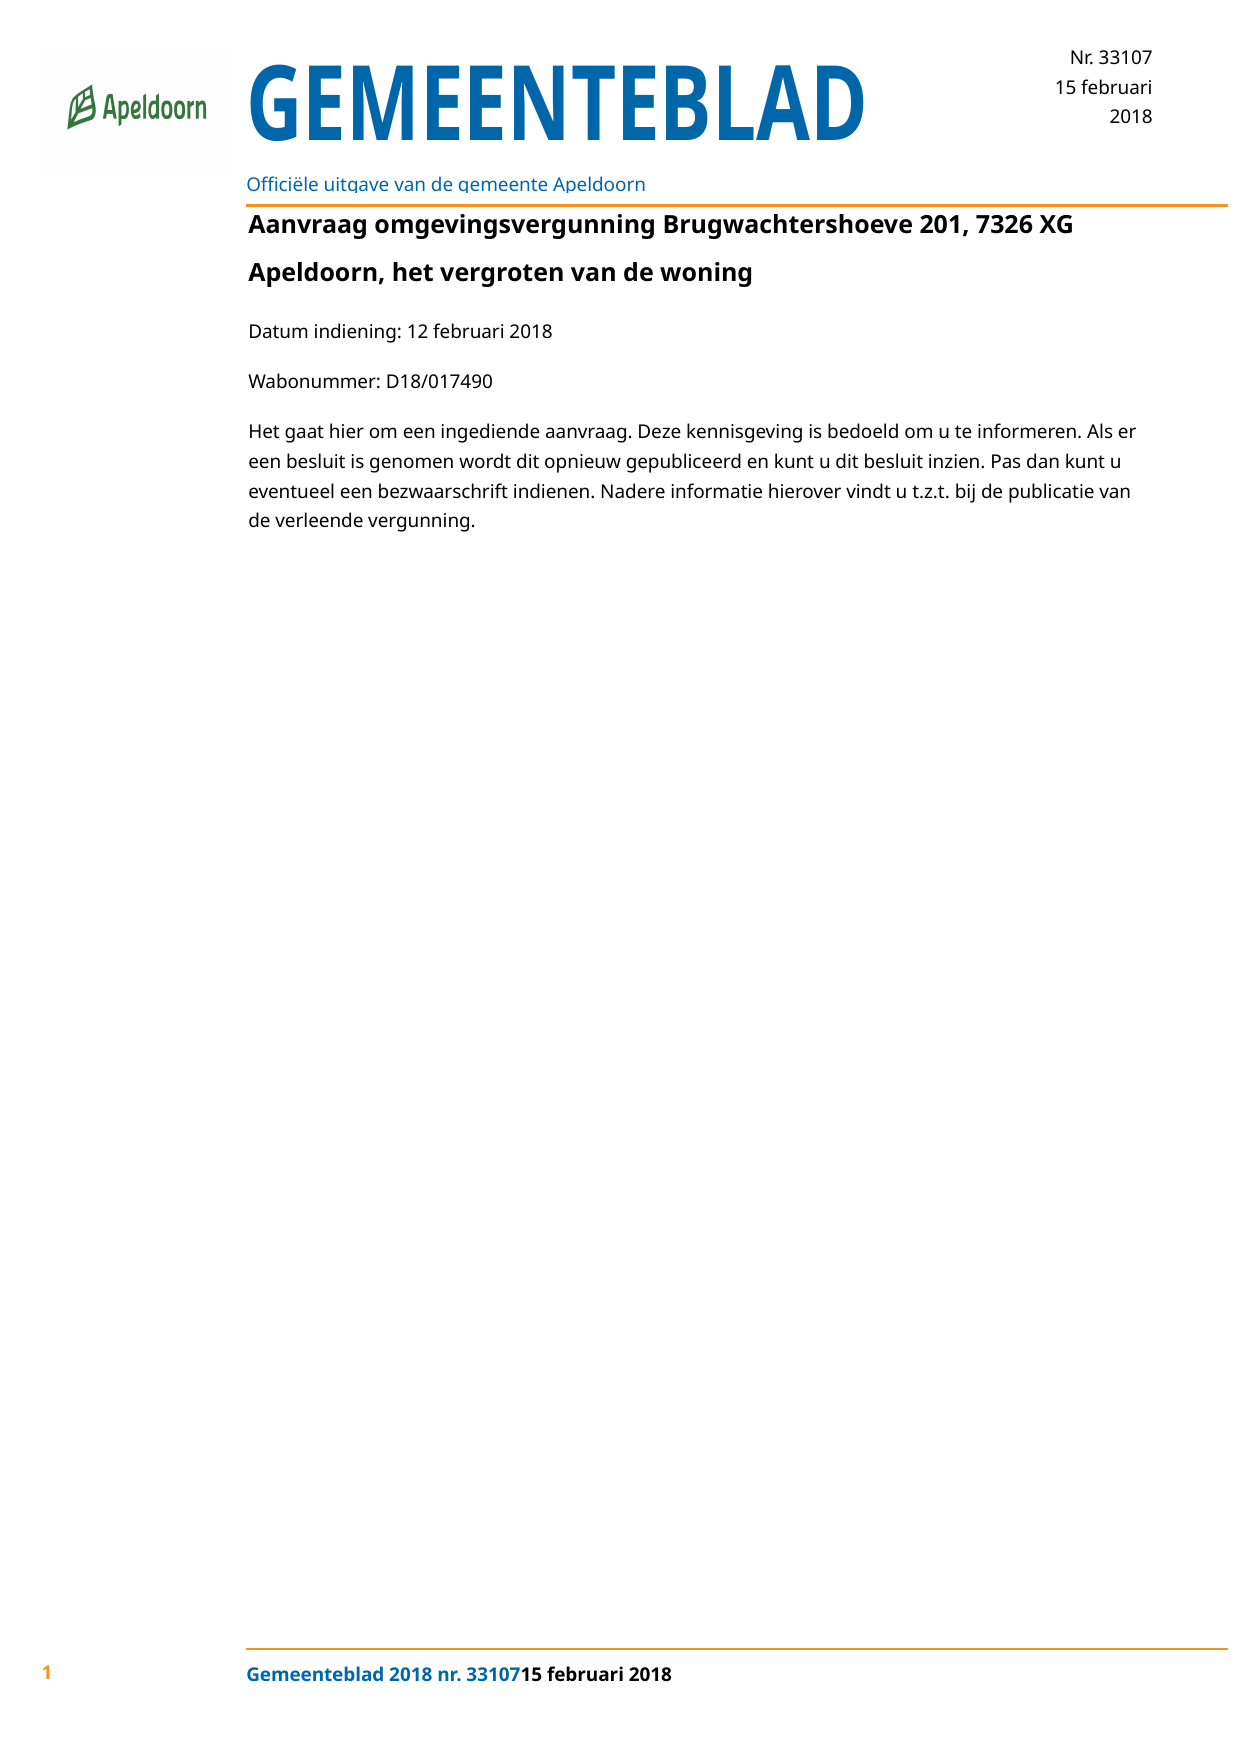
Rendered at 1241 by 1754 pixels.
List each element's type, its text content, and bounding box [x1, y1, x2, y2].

text Aanvraag omgevingsvergunning Brugwachtershoeve 201, 7326 XG Apeldoorn, het vergroten van de woning [248, 207, 1152, 288]
text Wabonummer: D18/017490 [248, 368, 1152, 394]
text Datum indiening: 12 februari 2018 [248, 318, 1152, 344]
text Het gaat hier om een ingediende aanvraag. Deze kennisgeving is bedoeld om u te informeren. Als er een besluit is genomen wordt dit opnieuw gepubliceerd en kunt u dit besluit inzien. Pas dan kunt u eventueel een bezwaarschrift indienen. Nadere informatie hierover vindt u t.z.t. bij de publicatie van de verleende vergunning. [248, 419, 1152, 533]
picture [41, 47, 231, 172]
